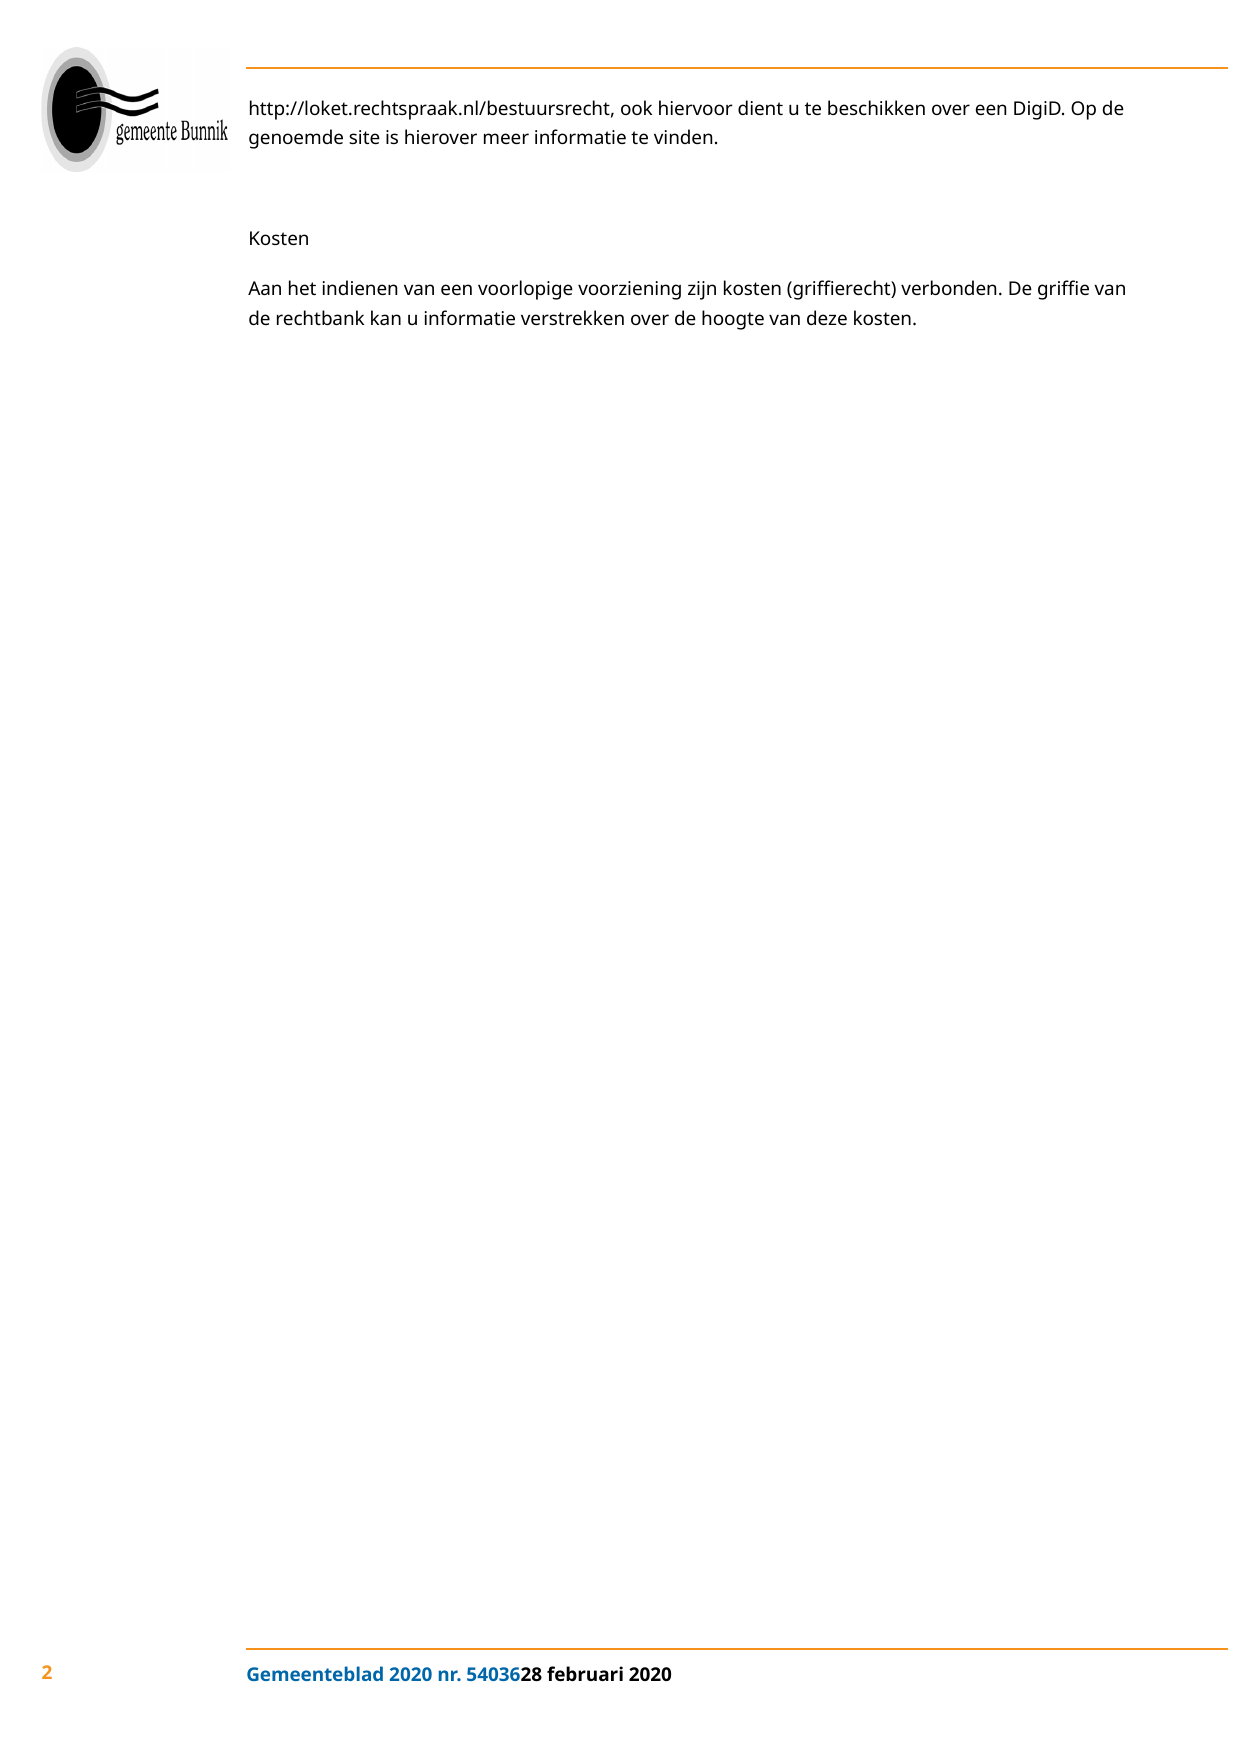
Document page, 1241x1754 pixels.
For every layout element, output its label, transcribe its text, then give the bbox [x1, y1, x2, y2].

text Aan het indienen van een voorlopige voorziening zijn kosten (griffierecht) verbonden. De griffie van de rechtbank kan u informatie verstrekken over de hoogte van deze kosten. [248, 276, 1152, 331]
text http://loket.rechtspraak.nl/bestuursrecht, ook hiervoor dient u te beschikken over een DigiD. Op de genoemde site is hierover meer informatie te vinden. [248, 95, 1152, 150]
text Kosten [248, 225, 1152, 251]
picture [41, 47, 231, 172]
